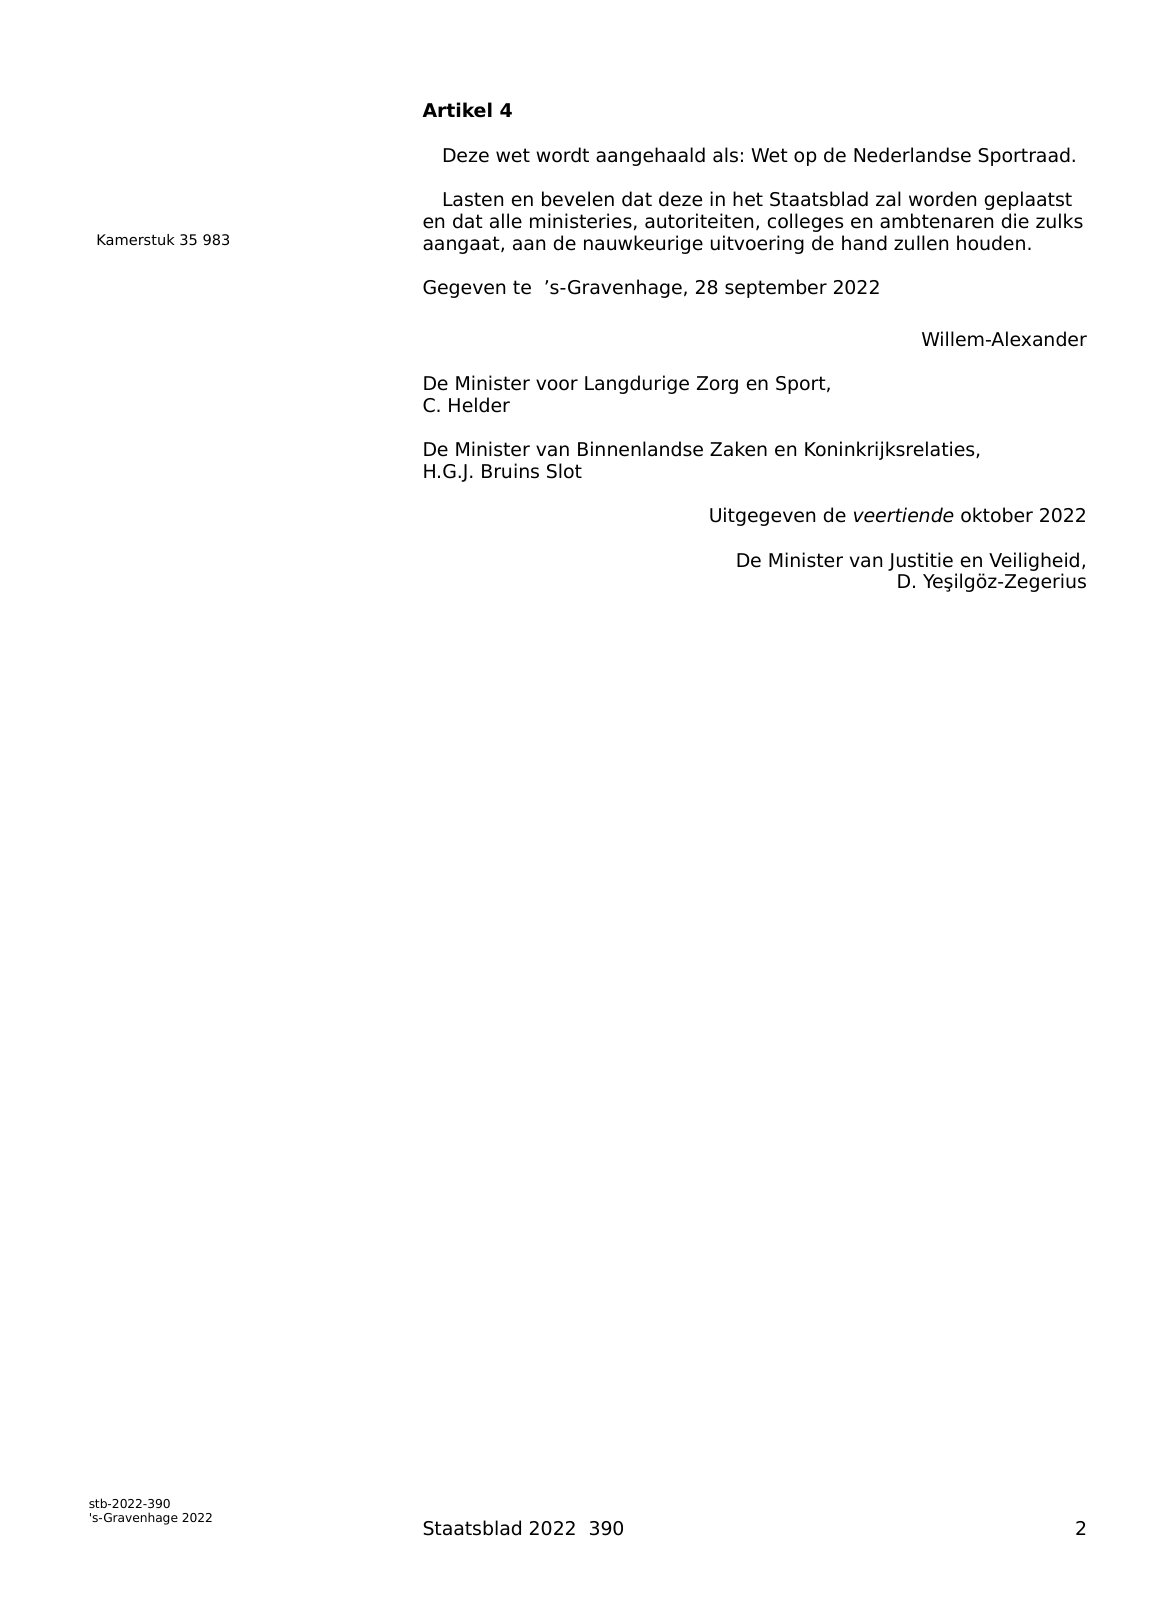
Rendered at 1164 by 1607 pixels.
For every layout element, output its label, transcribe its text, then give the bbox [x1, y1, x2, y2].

text De Minister van Binnenlandse Zaken en Koninkrijksrelaties, H.G.J. Bruins Slot [422, 439, 1087, 483]
text Deze wet wordt aangehaald als: Wet op de Nederlandse Sportraad. [422, 144, 1087, 167]
text stb-2022-390 [88, 1497, 323, 1511]
text Lasten en bevelen dat deze in het Staatsblad zal worden geplaatst en dat alle ministeries, autoriteiten, colleges en ambtenaren die zulks aangaat, aan de nauwkeurige uitvoering de hand zullen houden. [422, 189, 1087, 255]
text De Minister van Justitie en Veiligheid, D. Yeşilgöz-Zegerius [422, 549, 1087, 593]
text Willem-Alexander [422, 329, 1087, 351]
subtitle Artikel 4 [422, 100, 1087, 122]
text Kamerstuk 35 983 [77, 232, 396, 249]
text Uitgegeven de veertiende oktober 2022 [422, 505, 1087, 527]
text Gegeven te ’s-Gravenhage, 28 september 2022 [422, 277, 1087, 299]
text De Minister voor Langdurige Zorg en Sport, C. Helder [422, 373, 1087, 417]
text 's-Gravenhage 2022 [88, 1511, 323, 1525]
